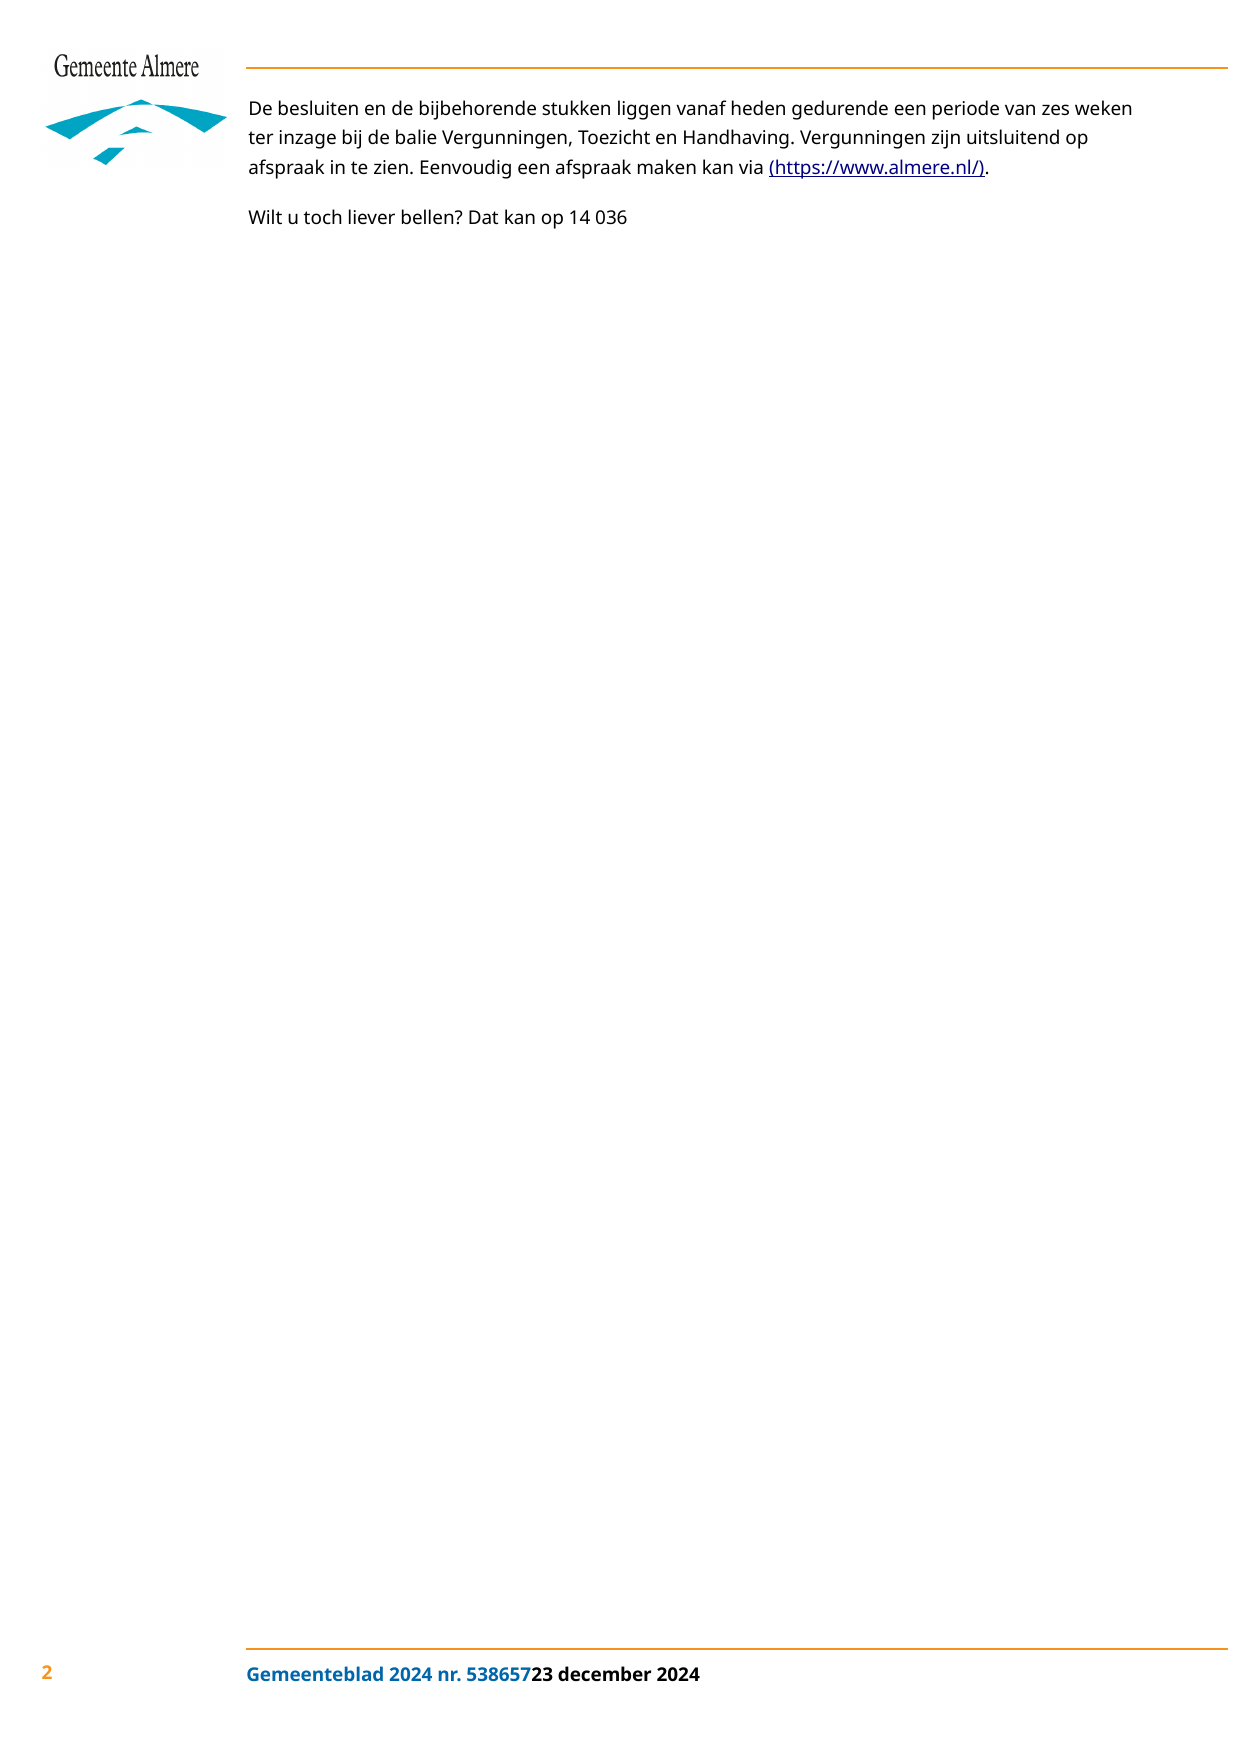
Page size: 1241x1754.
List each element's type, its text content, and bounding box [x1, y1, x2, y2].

text Wilt u toch liever bellen? Dat kan op 14 036 [248, 204, 1152, 230]
text De besluiten en de bijbehorende stukken liggen vanaf heden gedurende een periode van zes weken ter inzage bij de balie Vergunningen, Toezicht en Handhaving. Vergunningen zijn uitsluitend op afspraak in te zien. Eenvoudig een afspraak maken kan via (https://www.almere.nl/). [248, 95, 1152, 180]
picture [41, 47, 231, 172]
